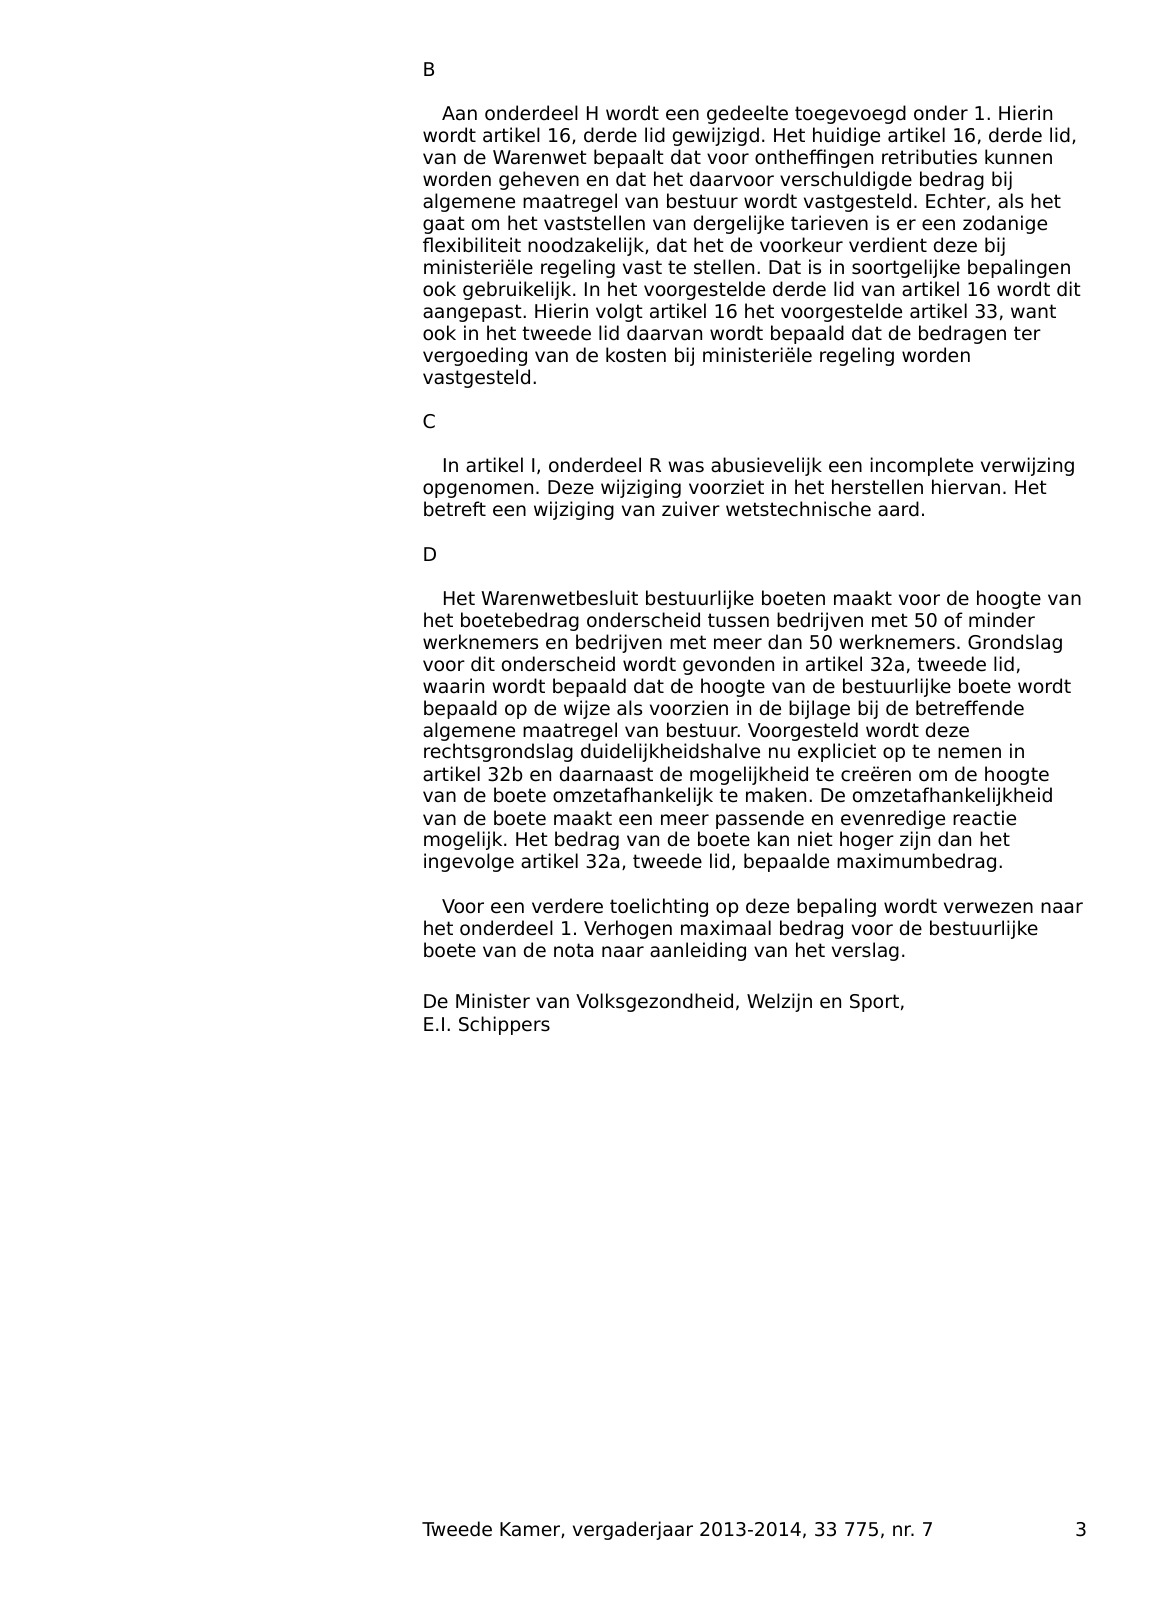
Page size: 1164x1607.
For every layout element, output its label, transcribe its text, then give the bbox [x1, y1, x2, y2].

text De Minister van Volksgezondheid, Welzijn en Sport, E.I. Schippers [422, 991, 1087, 1035]
subtitle B [422, 59, 1087, 81]
text In artikel I, onderdeel R was abusievelijk een incomplete verwijzing opgenomen. Deze wijziging voorziet in het herstellen hiervan. Het betreft een wijziging van zuiver wetstechnische aard. [422, 455, 1087, 521]
text Aan onderdeel H wordt een gedeelte toegevoegd onder 1. Hierin wordt artikel 16, derde lid gewijzigd. Het huidige artikel 16, derde lid, van de Warenwet bepaalt dat voor ontheffingen retributies kunnen worden geheven en dat het daarvoor verschuldigde bedrag bij algemene maatregel van bestuur wordt vastgesteld. Echter, als het gaat om het vaststellen van dergelijke tarieven is er een zodanige flexibiliteit noodzakelijk, dat het de voorkeur verdient deze bij ministeriële regeling vast te stellen. Dat is in soortgelijke bepalingen ook gebruikelijk. In het voorgestelde derde lid van artikel 16 wordt dit aangepast. Hierin volgt artikel 16 het voorgestelde artikel 33, want ook in het tweede lid daarvan wordt bepaald dat de bedragen ter vergoeding van de kosten bij ministeriële regeling worden vastgesteld. [422, 103, 1087, 389]
subtitle D [422, 543, 1087, 565]
subtitle C [422, 411, 1087, 433]
text Voor een verdere toelichting op deze bepaling wordt verwezen naar het onderdeel 1. Verhogen maximaal bedrag voor de bestuurlijke boete van de nota naar aanleiding van het verslag. [422, 896, 1087, 961]
text Het Warenwetbesluit bestuurlijke boeten maakt voor de hoogte van het boetebedrag onderscheid tussen bedrijven met 50 of minder werknemers en bedrijven met meer dan 50 werknemers. Grondslag voor dit onderscheid wordt gevonden in artikel 32a, tweede lid, waarin wordt bepaald dat de hoogte van de bestuurlijke boete wordt bepaald op de wijze als voorzien in de bijlage bij de betreffende algemene maatregel van bestuur. Voorgesteld wordt deze rechtsgrondslag duidelijkheidshalve nu expliciet op te nemen in artikel 32b en daarnaast de mogelijkheid te creëren om de hoogte van de boete omzetafhankelijk te maken. De omzetafhankelijkheid van de boete maakt een meer passende en evenredige reactie mogelijk. Het bedrag van de boete kan niet hoger zijn dan het ingevolge artikel 32a, tweede lid, bepaalde maximumbedrag. [422, 588, 1087, 873]
